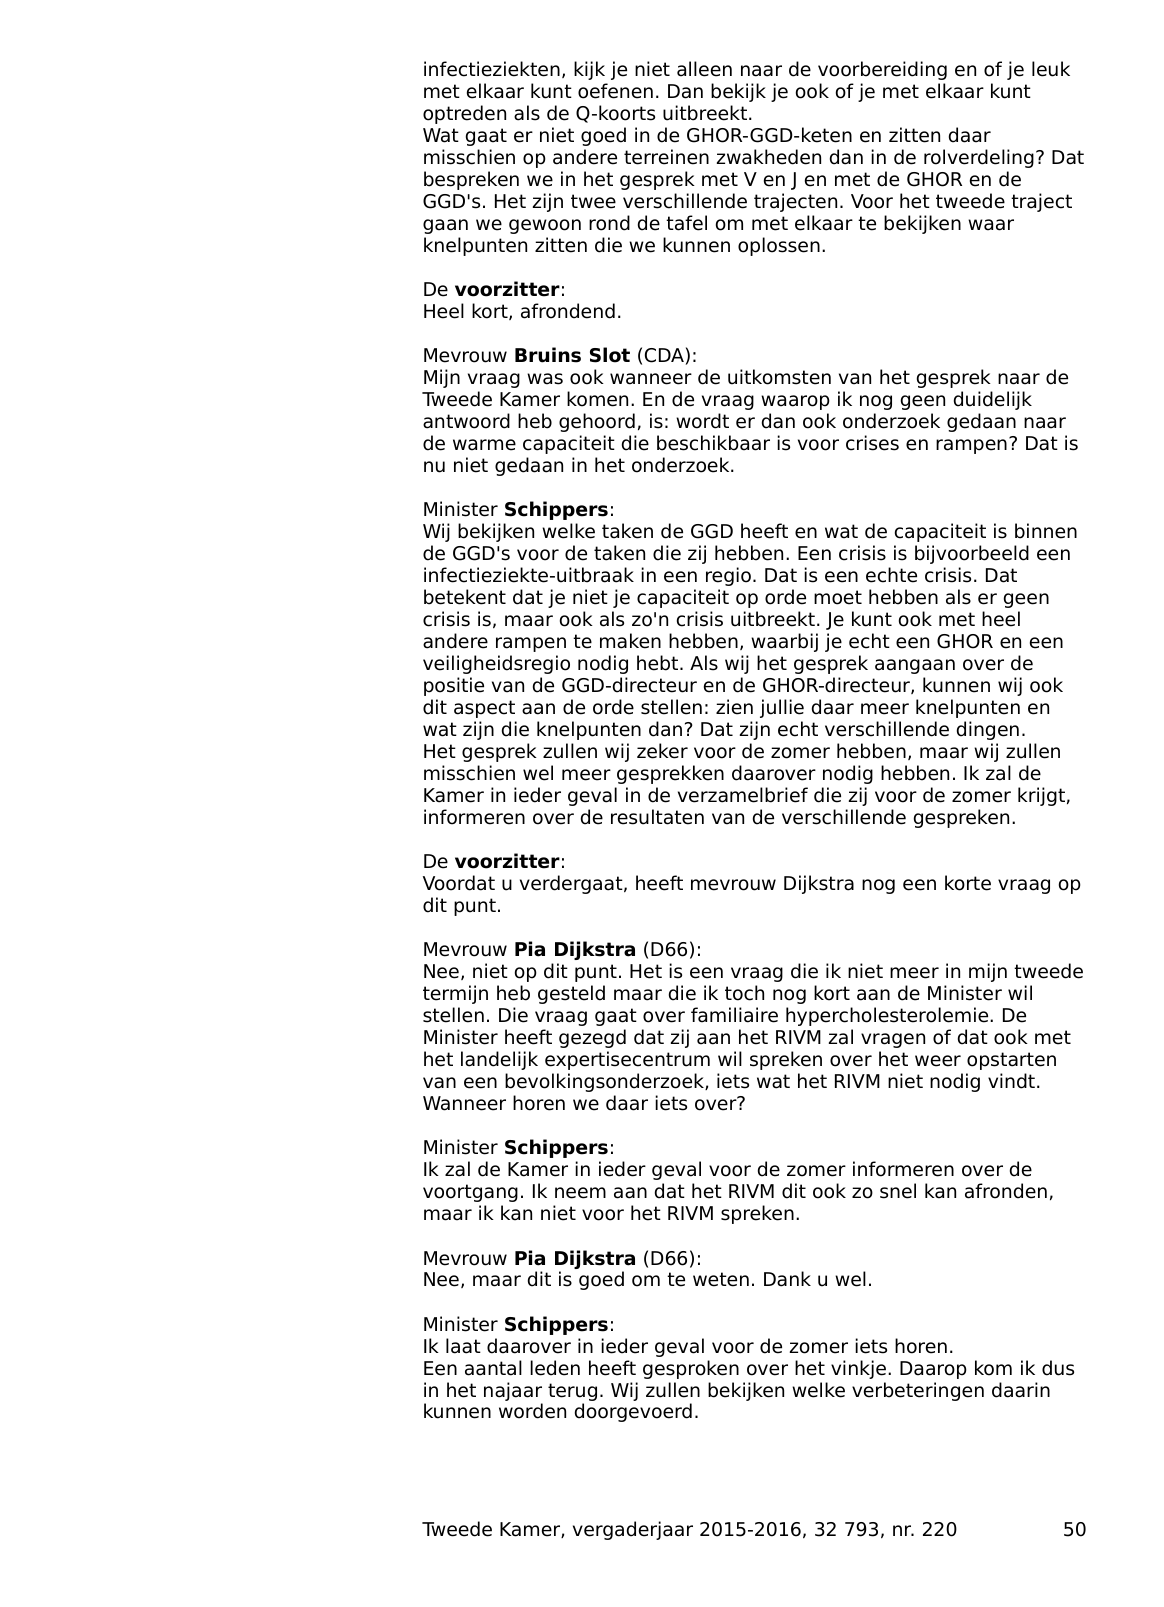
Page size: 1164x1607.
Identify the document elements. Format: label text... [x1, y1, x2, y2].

text Minister Schippers: [422, 1313, 1087, 1336]
text Minister Schippers: [422, 499, 1087, 521]
text Nee, niet op dit punt. Het is een vraag die ik niet meer in mijn tweede termijn heb gesteld maar die ik toch nog kort aan de Minister wil stellen. Die vraag gaat over familiaire hypercholesterolemie. De Minister heeft gezegd dat zij aan het RIVM zal vragen of dat ook met het landelijk expertisecentrum wil spreken over het weer opstarten van een bevolkingsonderzoek, iets wat het RIVM niet nodig vindt. Wanneer horen we daar iets over? [422, 961, 1087, 1115]
text Ik laat daarover in ieder geval voor de zomer iets horen. [422, 1336, 1087, 1357]
text Heel kort, afrondend. [422, 301, 1087, 323]
text Mevrouw Pia Dijkstra (D66): [422, 1247, 1087, 1269]
text Wij bekijken welke taken de GGD heeft en wat de capaciteit is binnen de GGD's voor de taken die zij hebben. Een crisis is bijvoorbeeld een infectieziekte-uitbraak in een regio. Dat is een echte crisis. Dat betekent dat je niet je capaciteit op orde moet hebben als er geen crisis is, maar ook als zo'n crisis uitbreekt. Je kunt ook met heel andere rampen te maken hebben, waarbij je echt een GHOR en een veiligheidsregio nodig hebt. Als wij het gesprek aangaan over de positie van de GGD-directeur en de GHOR-directeur, kunnen wij ook dit aspect aan de orde stellen: zien jullie daar meer knelpunten en wat zijn die knelpunten dan? Dat zijn echt verschillende dingen. [422, 521, 1087, 741]
text infectieziekten, kijk je niet alleen naar de voorbereiding en of je leuk met elkaar kunt oefenen. Dan bekijk je ook of je met elkaar kunt optreden als de Q-koorts uitbreekt. [422, 59, 1087, 125]
text Wat gaat er niet goed in de GHOR-GGD-keten en zitten daar misschien op andere terreinen zwakheden dan in de rolverdeling? Dat bespreken we in het gesprek met V en J en met de GHOR en de GGD's. Het zijn twee verschillende trajecten. Voor het tweede traject gaan we gewoon rond de tafel om met elkaar te bekijken waar knelpunten zitten die we kunnen oplossen. [422, 125, 1087, 257]
text Het gesprek zullen wij zeker voor de zomer hebben, maar wij zullen misschien wel meer gesprekken daarover nodig hebben. Ik zal de Kamer in ieder geval in de verzamelbrief die zij voor de zomer krijgt, informeren over de resultaten van de verschillende gespreken. [422, 741, 1087, 829]
text Voordat u verdergaat, heeft mevrouw Dijkstra nog een korte vraag op dit punt. [422, 873, 1087, 917]
text De voorzitter: [422, 851, 1087, 873]
text Minister Schippers: [422, 1137, 1087, 1159]
text Ik zal de Kamer in ieder geval voor de zomer informeren over de voortgang. Ik neem aan dat het RIVM dit ook zo snel kan afronden, maar ik kan niet voor het RIVM spreken. [422, 1159, 1087, 1225]
text Mevrouw Bruins Slot (CDA): [422, 345, 1087, 367]
text De voorzitter: [422, 279, 1087, 301]
text Nee, maar dit is goed om te weten. Dank u wel. [422, 1269, 1087, 1291]
text Mijn vraag was ook wanneer de uitkomsten van het gesprek naar de Tweede Kamer komen. En de vraag waarop ik nog geen duidelijk antwoord heb gehoord, is: wordt er dan ook onderzoek gedaan naar de warme capaciteit die beschikbaar is voor crises en rampen? Dat is nu niet gedaan in het onderzoek. [422, 367, 1087, 477]
text Mevrouw Pia Dijkstra (D66): [422, 939, 1087, 961]
text Een aantal leden heeft gesproken over het vinkje. Daarop kom ik dus in het najaar terug. Wij zullen bekijken welke verbeteringen daarin kunnen worden doorgevoerd. [422, 1357, 1087, 1423]
